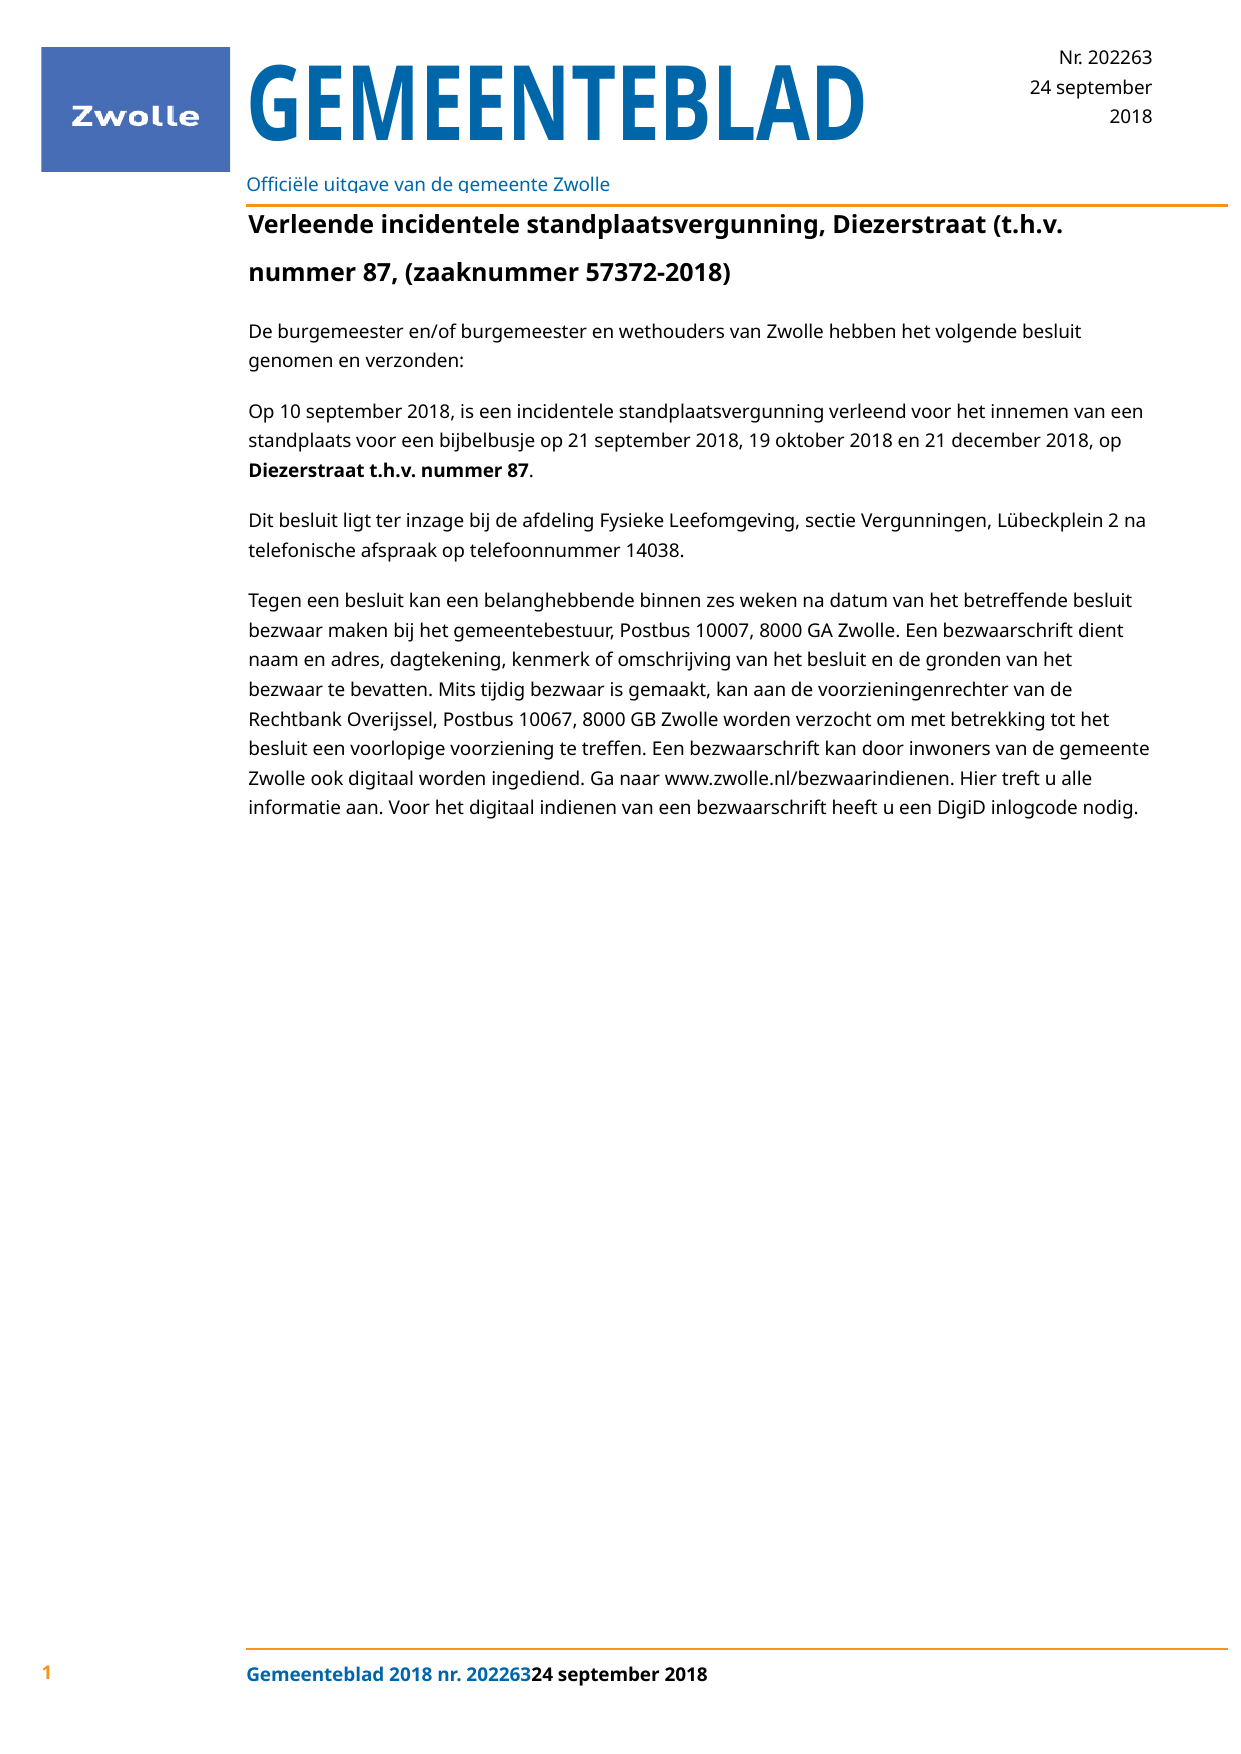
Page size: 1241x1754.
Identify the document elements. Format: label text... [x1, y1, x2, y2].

text De burgemeester en/of burgemeester en wethouders van Zwolle hebben het volgende besluit genomen en verzonden: [248, 318, 1152, 373]
text Tegen een besluit kan een belanghebbende binnen zes weken na datum van het betreffende besluit bezwaar maken bij het gemeentebestuur, Postbus 10007, 8000 GA Zwolle. Een bezwaarschrift dient naam en adres, dagtekening, kenmerk of omschrijving van het besluit en de gronden van het bezwaar te bevatten. Mits tijdig bezwaar is gemaakt, kan aan de voorzieningenrechter van de Rechtbank Overijssel, Postbus 10067, 8000 GB Zwolle worden verzocht om met betrekking tot het besluit een voorlopige voorziening te treffen. Een bezwaarschrift kan door inwoners van de gemeente Zwolle ook digitaal worden ingediend. Ga naar www.zwolle.nl/bezwaarindienen. Hier treft u alle informatie aan. Voor het digitaal indienen van een bezwaarschrift heeft u een DigiD inlogcode nodig. [248, 587, 1152, 820]
text Verleende incidentele standplaatsvergunning, Diezerstraat (t.h.v. nummer 87, (zaaknummer 57372-2018) [248, 207, 1152, 288]
picture [41, 47, 231, 172]
text Op 10 september 2018, is een incidentele standplaatsvergunning verleend voor het innemen van een standplaats voor een bijbelbusje op 21 september 2018, 19 oktober 2018 en 21 december 2018, op Diezerstraat t.h.v. nummer 87. [248, 398, 1152, 483]
text Dit besluit ligt ter inzage bij de afdeling Fysieke Leefomgeving, sectie Vergunningen, Lübeckplein 2 na telefonische afspraak op telefoonnummer 14038. [248, 507, 1152, 563]
